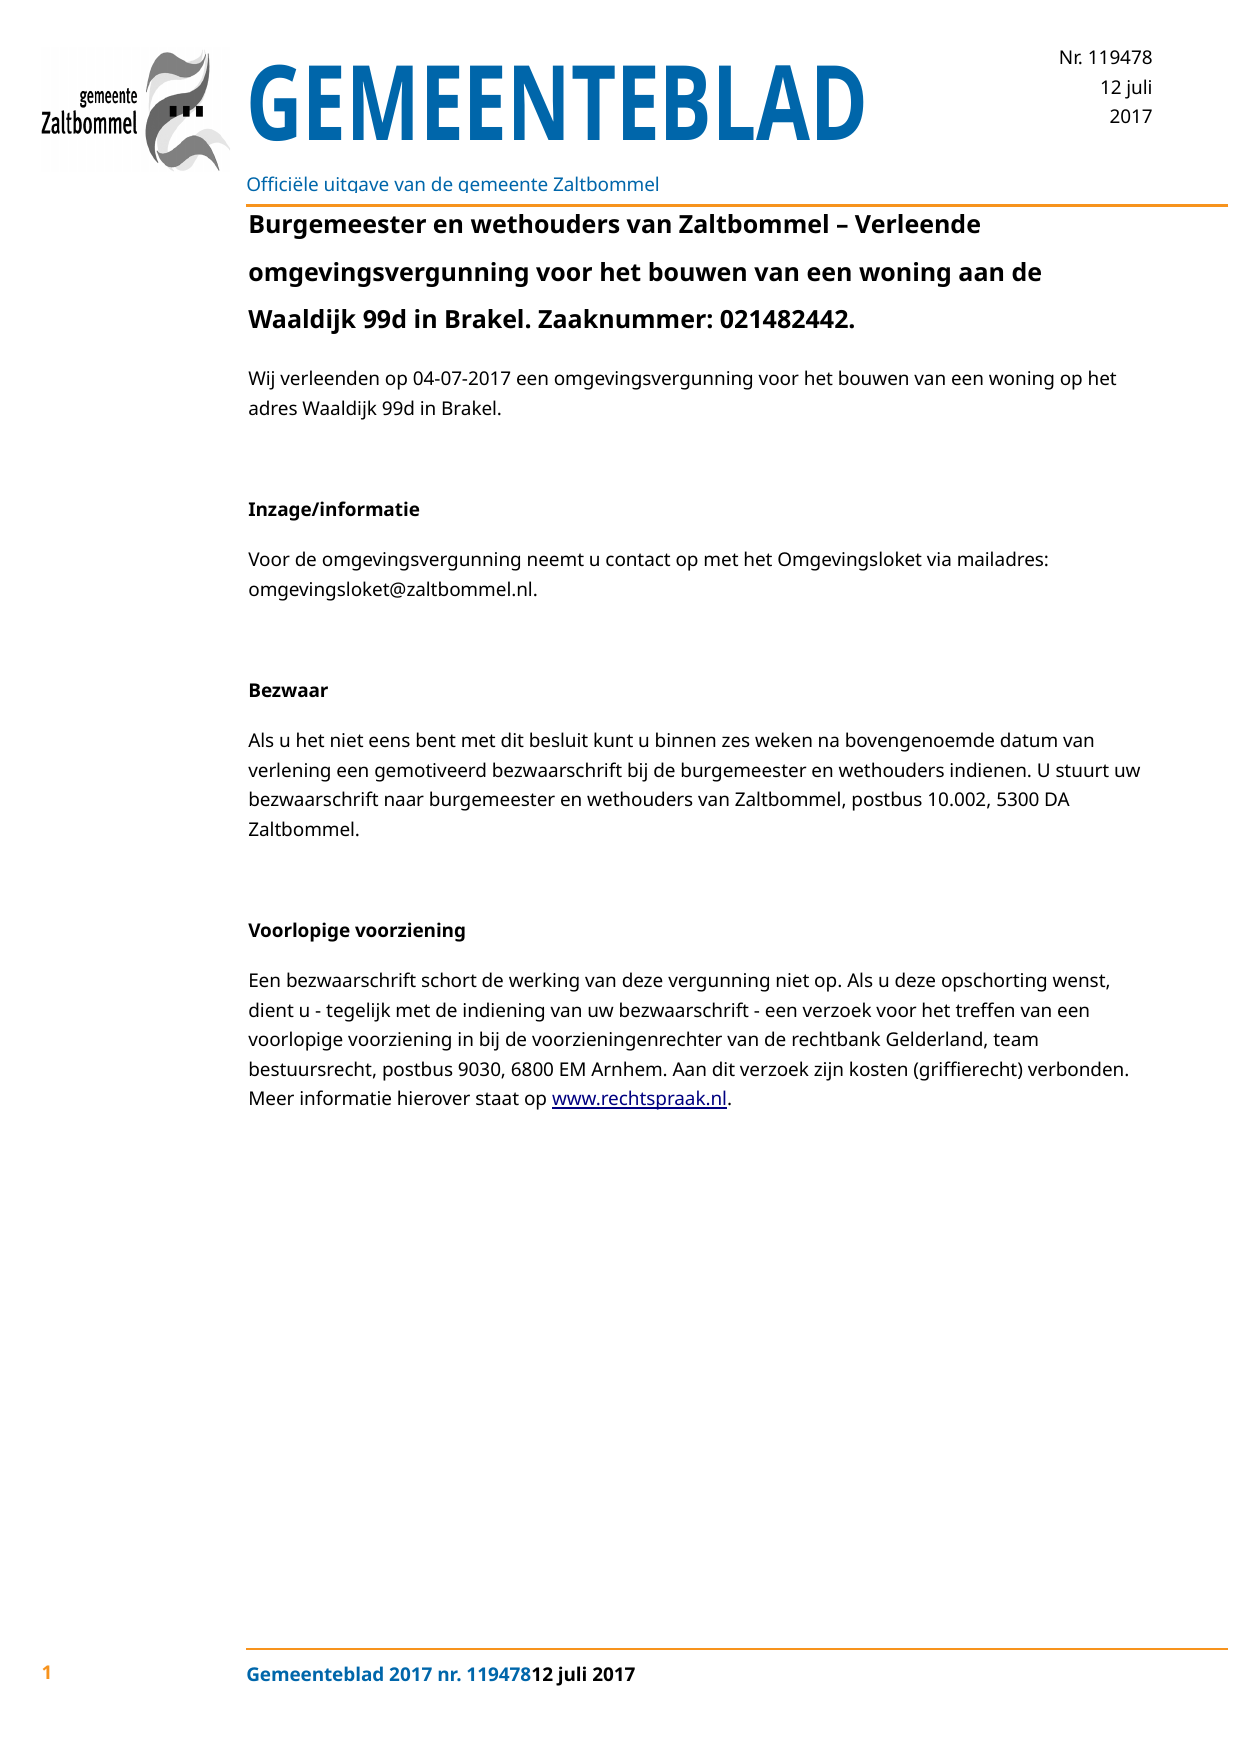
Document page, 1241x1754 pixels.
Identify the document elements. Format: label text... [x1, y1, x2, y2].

picture [41, 47, 231, 172]
text Burgemeester en wethouders van Zaltbommel – Verleende omgevingsvergunning voor het bouwen van een woning aan de Waaldijk 99d in Brakel. Zaaknummer: 021482442. [248, 207, 1152, 336]
text Voorlopige voorziening [248, 917, 1152, 942]
text Wij verleenden op 04-07-2017 een omgevingsvergunning voor het bouwen van een woning op het adres Waaldijk 99d in Brakel. [248, 366, 1152, 421]
text Een bezwaarschrift schort de werking van deze vergunning niet op. Als u deze opschorting wenst, dient u - tegelijk met de indiening van uw bezwaarschrift - een verzoek voor het treffen van een voorlopige voorziening in bij de voorzieningenrechter van de rechtbank Gelderland, team bestuursrecht, postbus 9030, 6800 EM Arnhem. Aan dit verzoek zijn kosten (griffierecht) verbonden. Meer informatie hierover staat op www.rechtspraak.nl. [248, 967, 1152, 1111]
text Inzage/informatie [248, 496, 1152, 522]
text Bezwaar [248, 677, 1152, 702]
text Voor de omgevingsvergunning neemt u contact op met het Omgevingsloket via mailadres: omgevingsloket@zaltbommel.nl. [248, 546, 1152, 602]
text Als u het niet eens bent met dit besluit kunt u binnen zes weken na bovengenoemde datum van verlening een gemotiveerd bezwaarschrift bij de burgemeester en wethouders indienen. U stuurt uw bezwaarschrift naar burgemeester en wethouders van Zaltbommel, postbus 10.002, 5300 DA Zaltbommel. [248, 727, 1152, 842]
